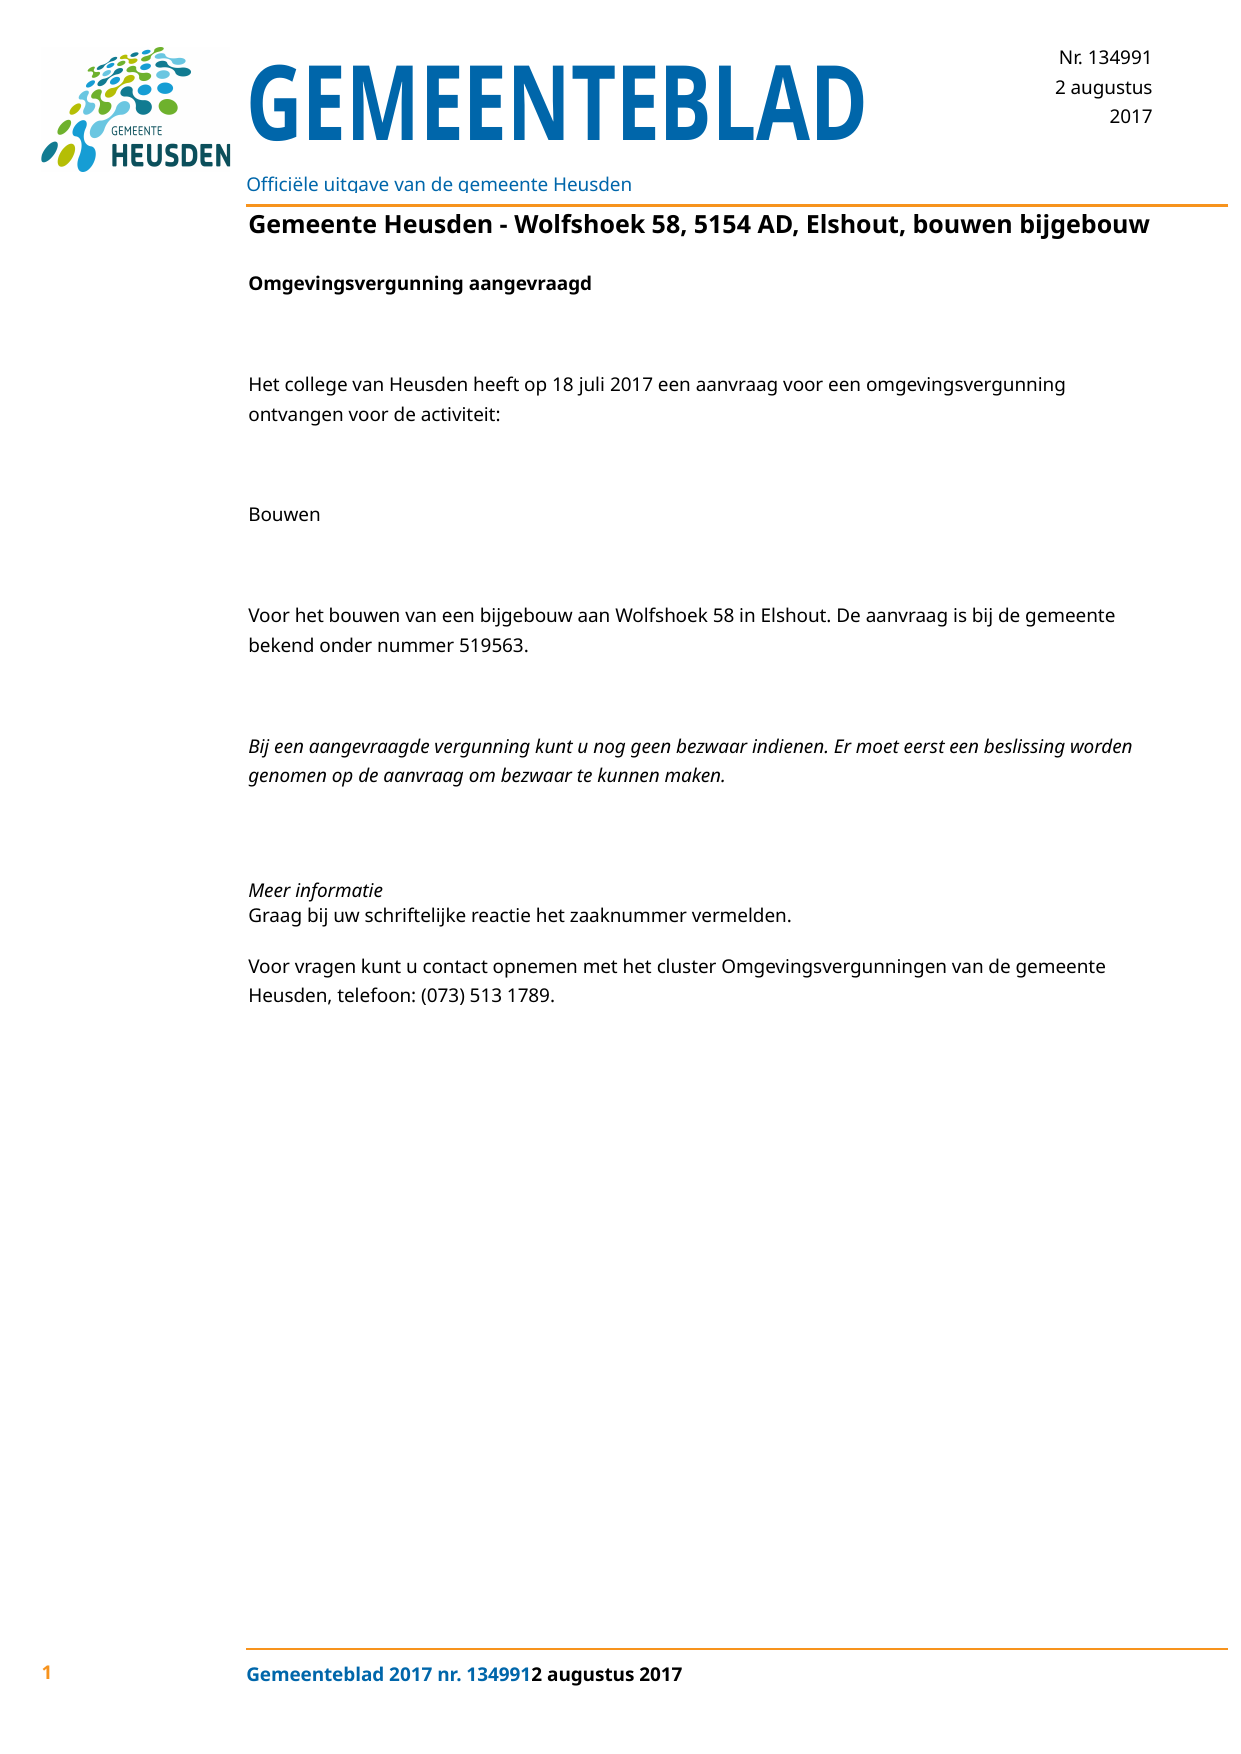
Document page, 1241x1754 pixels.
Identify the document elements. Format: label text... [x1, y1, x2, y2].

text Bouwen [248, 502, 1152, 527]
text Voor vragen kunt u contact opnemen met het cluster Omgevingsvergunningen van de gemeente Heusden, telefoon: (073) 513 1789. [248, 953, 1152, 1008]
text Omgevingsvergunning aangevraagd [248, 270, 1152, 296]
picture [41, 47, 231, 172]
text Gemeente Heusden - Wolfshoek 58, 5154 AD, Elshout, bouwen bijgebouw [248, 207, 1152, 241]
text Het college van Heusden heeft op 18 juli 2017 een aanvraag voor een omgevingsvergunning ontvangen voor de activiteit: [248, 371, 1152, 426]
text Meer informatie [248, 877, 1152, 902]
text Graag bij uw schriftelijke reactie het zaaknummer vermelden. [248, 902, 1152, 928]
text Bij een aangevraagde vergunning kunt u nog geen bezwaar indienen. Er moet eerst een beslissing worden genomen op de aanvraag om bezwaar te kunnen maken. [248, 733, 1152, 788]
text Voor het bouwen van een bijgebouw aan Wolfshoek 58 in Elshout. De aanvraag is bij de gemeente bekend onder nummer 519563. [248, 602, 1152, 658]
